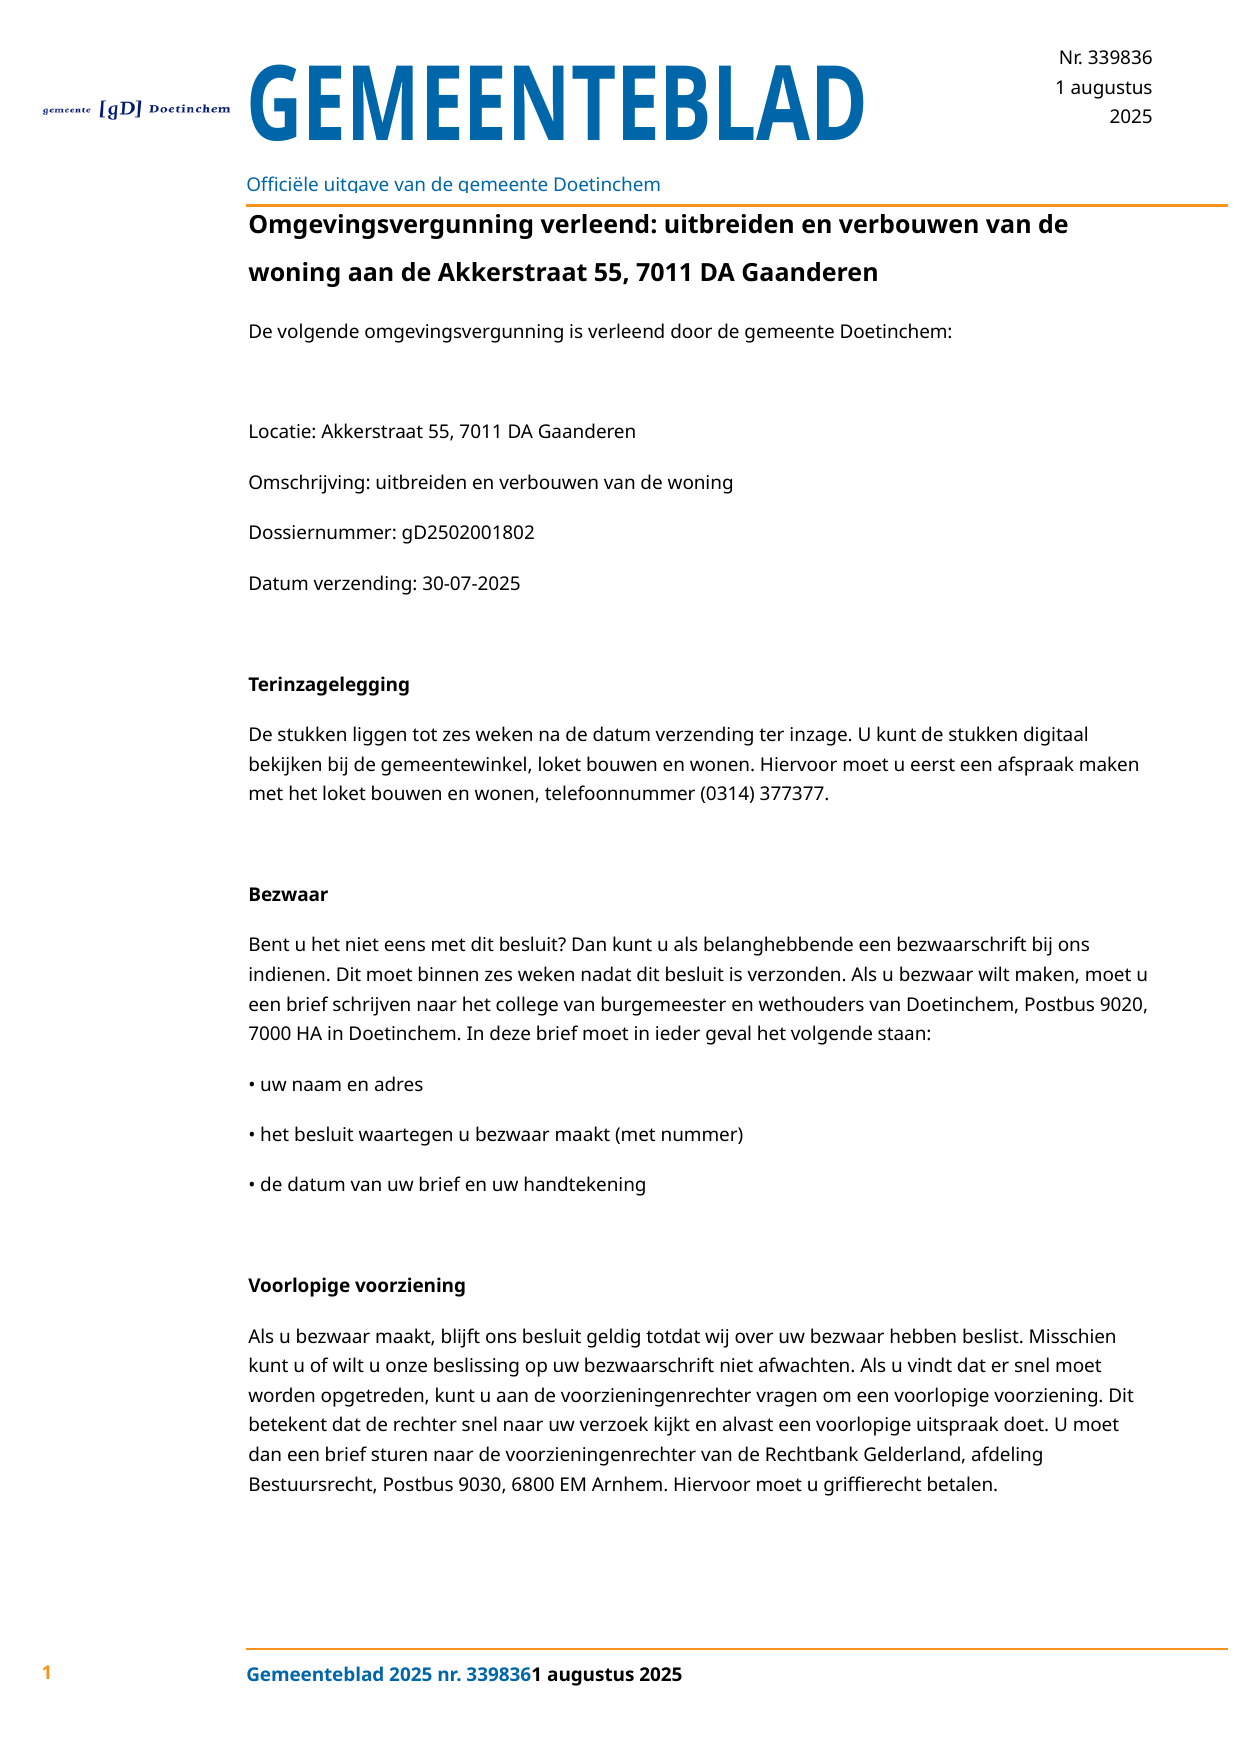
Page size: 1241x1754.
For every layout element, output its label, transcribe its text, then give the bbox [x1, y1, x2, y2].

text • uw naam en adres [248, 1071, 1152, 1097]
text Bezwaar [248, 881, 1152, 907]
picture [41, 47, 231, 172]
text • het besluit waartegen u bezwaar maakt (met nummer) [248, 1121, 1152, 1147]
text Dossiernummer: gD2502001802 [248, 519, 1152, 545]
text • de datum van uw brief en uw handtekening [248, 1172, 1152, 1197]
text Omschrijving: uitbreiden en verbouwen van de woning [248, 469, 1152, 495]
text Bent u het niet eens met dit besluit? Dan kunt u als belanghebbende een bezwaarschrift bij ons indienen. Dit moet binnen zes weken nadat dit besluit is verzonden. Als u bezwaar wilt maken, moet u een brief schrijven naar het college van burgemeester en wethouders van Doetinchem, Postbus 9020, 7000 HA in Doetinchem. In deze brief moet in ieder geval het volgende staan: [248, 932, 1152, 1046]
text Voorlopige voorziening [248, 1272, 1152, 1298]
text Locatie: Akkerstraat 55, 7011 DA Gaanderen [248, 419, 1152, 444]
text Omgevingsvergunning verleend: uitbreiden en verbouwen van de woning aan de Akkerstraat 55, 7011 DA Gaanderen [248, 207, 1152, 288]
text Als u bezwaar maakt, blijft ons besluit geldig totdat wij over uw bezwaar hebben beslist. Misschien kunt u of wilt u onze beslissing op uw bezwaarschrift niet afwachten. Als u vindt dat er snel moet worden opgetreden, kunt u aan de voorzieningenrechter vragen om een voorlopige voorziening. Dit betekent dat de rechter snel naar uw verzoek kijkt en alvast een voorlopige uitspraak doet. U moet dan een brief sturen naar de voorzieningenrechter van de Rechtbank Gelderland, afdeling Bestuursrecht, Postbus 9030, 6800 EM Arnhem. Hiervoor moet u griffierecht betalen. [248, 1323, 1152, 1497]
text Terinzagelegging [248, 671, 1152, 697]
text Datum verzending: 30-07-2025 [248, 570, 1152, 596]
text De volgende omgevingsvergunning is verleend door de gemeente Doetinchem: [248, 318, 1152, 344]
text De stukken liggen tot zes weken na de datum verzending ter inzage. U kunt de stukken digitaal bekijken bij de gemeentewinkel, loket bouwen en wonen. Hiervoor moet u eerst een afspraak maken met het loket bouwen en wonen, telefoonnummer (0314) 377377. [248, 721, 1152, 806]
